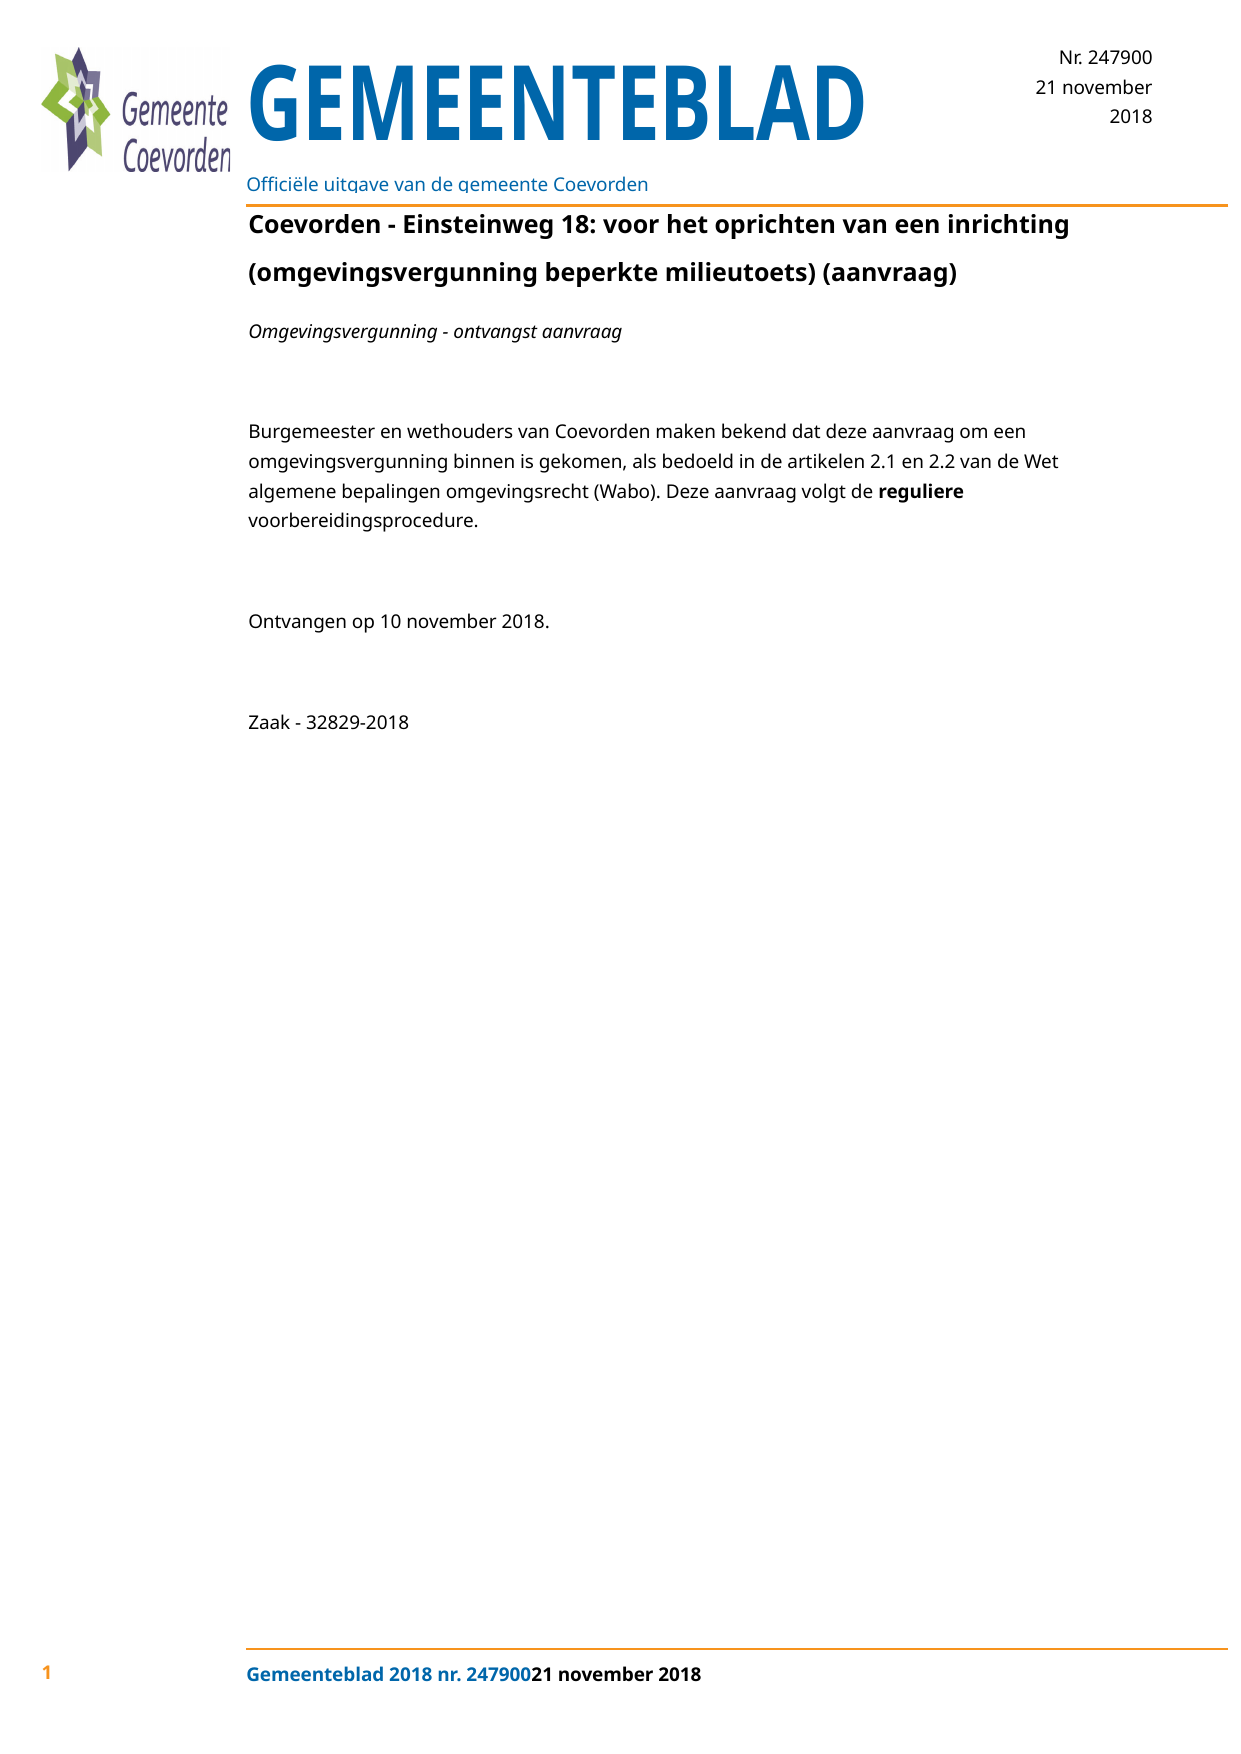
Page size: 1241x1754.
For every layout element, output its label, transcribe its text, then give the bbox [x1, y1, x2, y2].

text Omgevingsvergunning - ontvangst aanvraag [248, 318, 1152, 344]
text Coevorden - Einsteinweg 18: voor het oprichten van een inrichting (omgevingsvergunning beperkte milieutoets) (aanvraag) [248, 207, 1152, 288]
text Zaak - 32829-2018 [248, 709, 1152, 735]
text Ontvangen op 10 november 2018. [248, 608, 1152, 634]
picture [41, 47, 231, 172]
text Burgemeester en wethouders van Coevorden maken bekend dat deze aanvraag om een omgevingsvergunning binnen is gekomen, als bedoeld in de artikelen 2.1 en 2.2 van de Wet algemene bepalingen omgevingsrecht (Wabo). Deze aanvraag volgt de reguliere voorbereidingsprocedure. [248, 419, 1152, 533]
